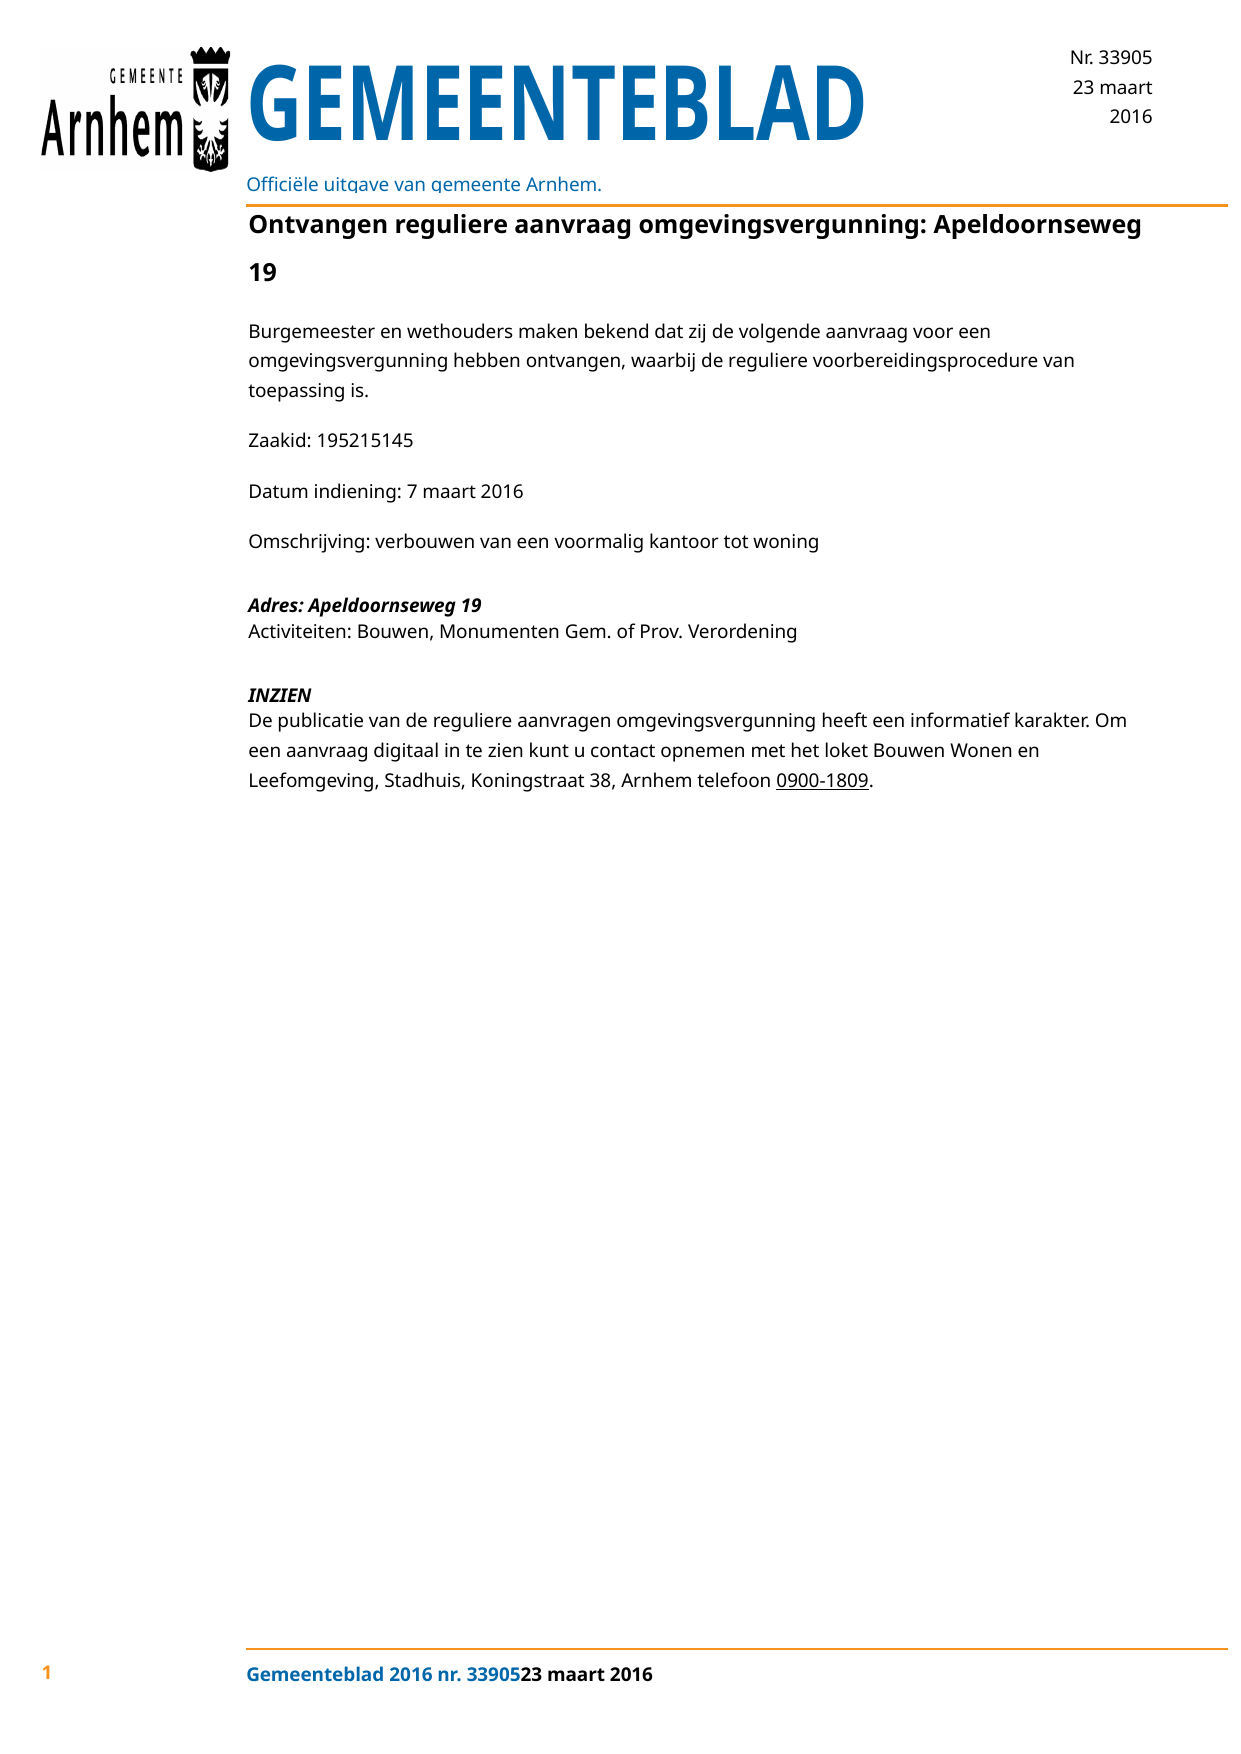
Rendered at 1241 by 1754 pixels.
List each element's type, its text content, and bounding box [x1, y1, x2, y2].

text De publicatie van de reguliere aanvragen omgevingsvergunning heeft een informatief karakter. Om een aanvraag digitaal in te zien kunt u contact opnemen met het loket Bouwen Wonen en Leefomgeving, Stadhuis, Koningstraat 38, Arnhem telefoon 0900-1809. [248, 708, 1152, 793]
text Adres: Apeldoornseweg 19 [248, 592, 1152, 618]
text Burgemeester en wethouders maken bekend dat zij de volgende aanvraag voor een omgevingsvergunning hebben ontvangen, waarbij de reguliere voorbereidingsprocedure van toepassing is. [248, 318, 1152, 403]
text Datum indiening: 7 maart 2016 [248, 478, 1152, 504]
text Omschrijving: verbouwen van een voormalig kantoor tot woning [248, 528, 1152, 554]
text INZIEN [248, 682, 1152, 708]
picture [41, 47, 231, 172]
text Activiteiten: Bouwen, Monumenten Gem. of Prov. Verordening [248, 618, 1152, 644]
text Ontvangen reguliere aanvraag omgevingsvergunning: Apeldoornseweg 19 [248, 207, 1152, 288]
text Zaakid: 195215145 [248, 427, 1152, 453]
